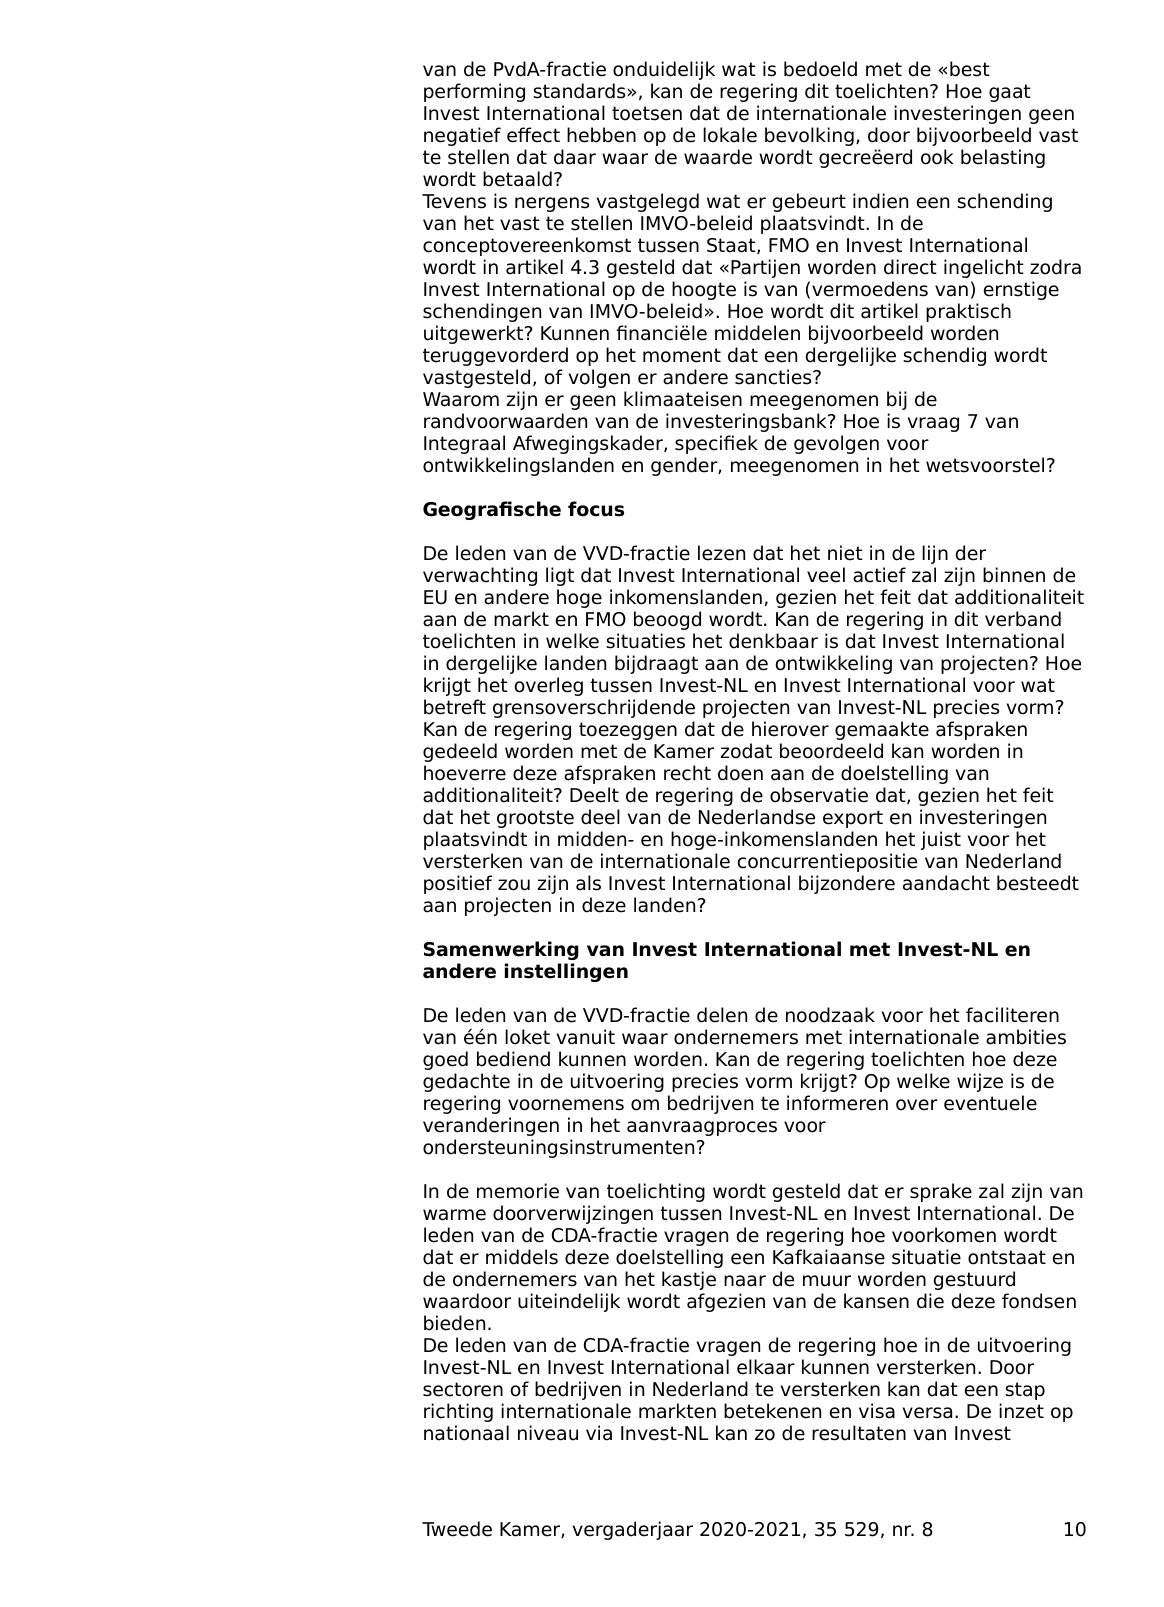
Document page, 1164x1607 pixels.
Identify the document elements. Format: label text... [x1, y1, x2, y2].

subtitle Samenwerking van Invest International met Invest-NL en andere instellingen [422, 939, 1087, 983]
text De leden van de VVD-fractie lezen dat het niet in de lijn der verwachting ligt dat Invest International veel actief zal zijn binnen de EU en andere hoge inkomenslanden, gezien het feit dat additionaliteit aan de markt en FMO beoogd wordt. Kan de regering in dit verband toelichten in welke situaties het denkbaar is dat Invest International in dergelijke landen bijdraagt aan de ontwikkeling van projecten? Hoe krijgt het overleg tussen Invest-NL en Invest International voor wat betreft grensoverschrijdende projecten van Invest-NL precies vorm? Kan de regering toezeggen dat de hierover gemaakte afspraken gedeeld worden met de Kamer zodat beoordeeld kan worden in hoeverre deze afspraken recht doen aan de doelstelling van additionaliteit? Deelt de regering de observatie dat, gezien het feit dat het grootste deel van de Nederlandse export en investeringen plaatsvindt in midden- en hoge-inkomenslanden het juist voor het versterken van de internationale concurrentiepositie van Nederland positief zou zijn als Invest International bijzondere aandacht besteedt aan projecten in deze landen? [422, 543, 1087, 917]
subtitle Geografische focus [422, 499, 1087, 521]
text De leden van de CDA-fractie vragen de regering hoe in de uitvoering Invest-NL en Invest International elkaar kunnen versterken. Door sectoren of bedrijven in Nederland te versterken kan dat een stap richting internationale markten betekenen en visa versa. De inzet op nationaal niveau via Invest-NL kan zo de resultaten van Invest [422, 1335, 1087, 1445]
text van de PvdA-fractie onduidelijk wat is bedoeld met de «best performing standards», kan de regering dit toelichten? Hoe gaat Invest International toetsen dat de internationale investeringen geen negatief effect hebben op de lokale bevolking, door bijvoorbeeld vast te stellen dat daar waar de waarde wordt gecreëerd ook belasting wordt betaald? [422, 59, 1087, 191]
text In de memorie van toelichting wordt gesteld dat er sprake zal zijn van warme doorverwijzingen tussen Invest-NL en Invest International. De leden van de CDA-fractie vragen de regering hoe voorkomen wordt dat er middels deze doelstelling een Kafkaiaanse situatie ontstaat en de ondernemers van het kastje naar de muur worden gestuurd waardoor uiteindelijk wordt afgezien van de kansen die deze fondsen bieden. [422, 1181, 1087, 1335]
text Tevens is nergens vastgelegd wat er gebeurt indien een schending van het vast te stellen IMVO-beleid plaatsvindt. In de conceptovereenkomst tussen Staat, FMO en Invest International wordt in artikel 4.3 gesteld dat «Partijen worden direct ingelicht zodra Invest International op de hoogte is van (vermoedens van) ernstige schendingen van IMVO-beleid». Hoe wordt dit artikel praktisch uitgewerkt? Kunnen financiële middelen bijvoorbeeld worden teruggevorderd op het moment dat een dergelijke schendig wordt vastgesteld, of volgen er andere sancties? [422, 191, 1087, 389]
text De leden van de VVD-fractie delen de noodzaak voor het faciliteren van één loket vanuit waar ondernemers met internationale ambities goed bediend kunnen worden. Kan de regering toelichten hoe deze gedachte in de uitvoering precies vorm krijgt? Op welke wijze is de regering voornemens om bedrijven te informeren over eventuele veranderingen in het aanvraagproces voor ondersteuningsinstrumenten? [422, 1005, 1087, 1159]
text Waarom zijn er geen klimaateisen meegenomen bij de randvoorwaarden van de investeringsbank? Hoe is vraag 7 van Integraal Afwegingskader, specifiek de gevolgen voor ontwikkelingslanden en gender, meegenomen in het wetsvoorstel? [422, 389, 1087, 477]
